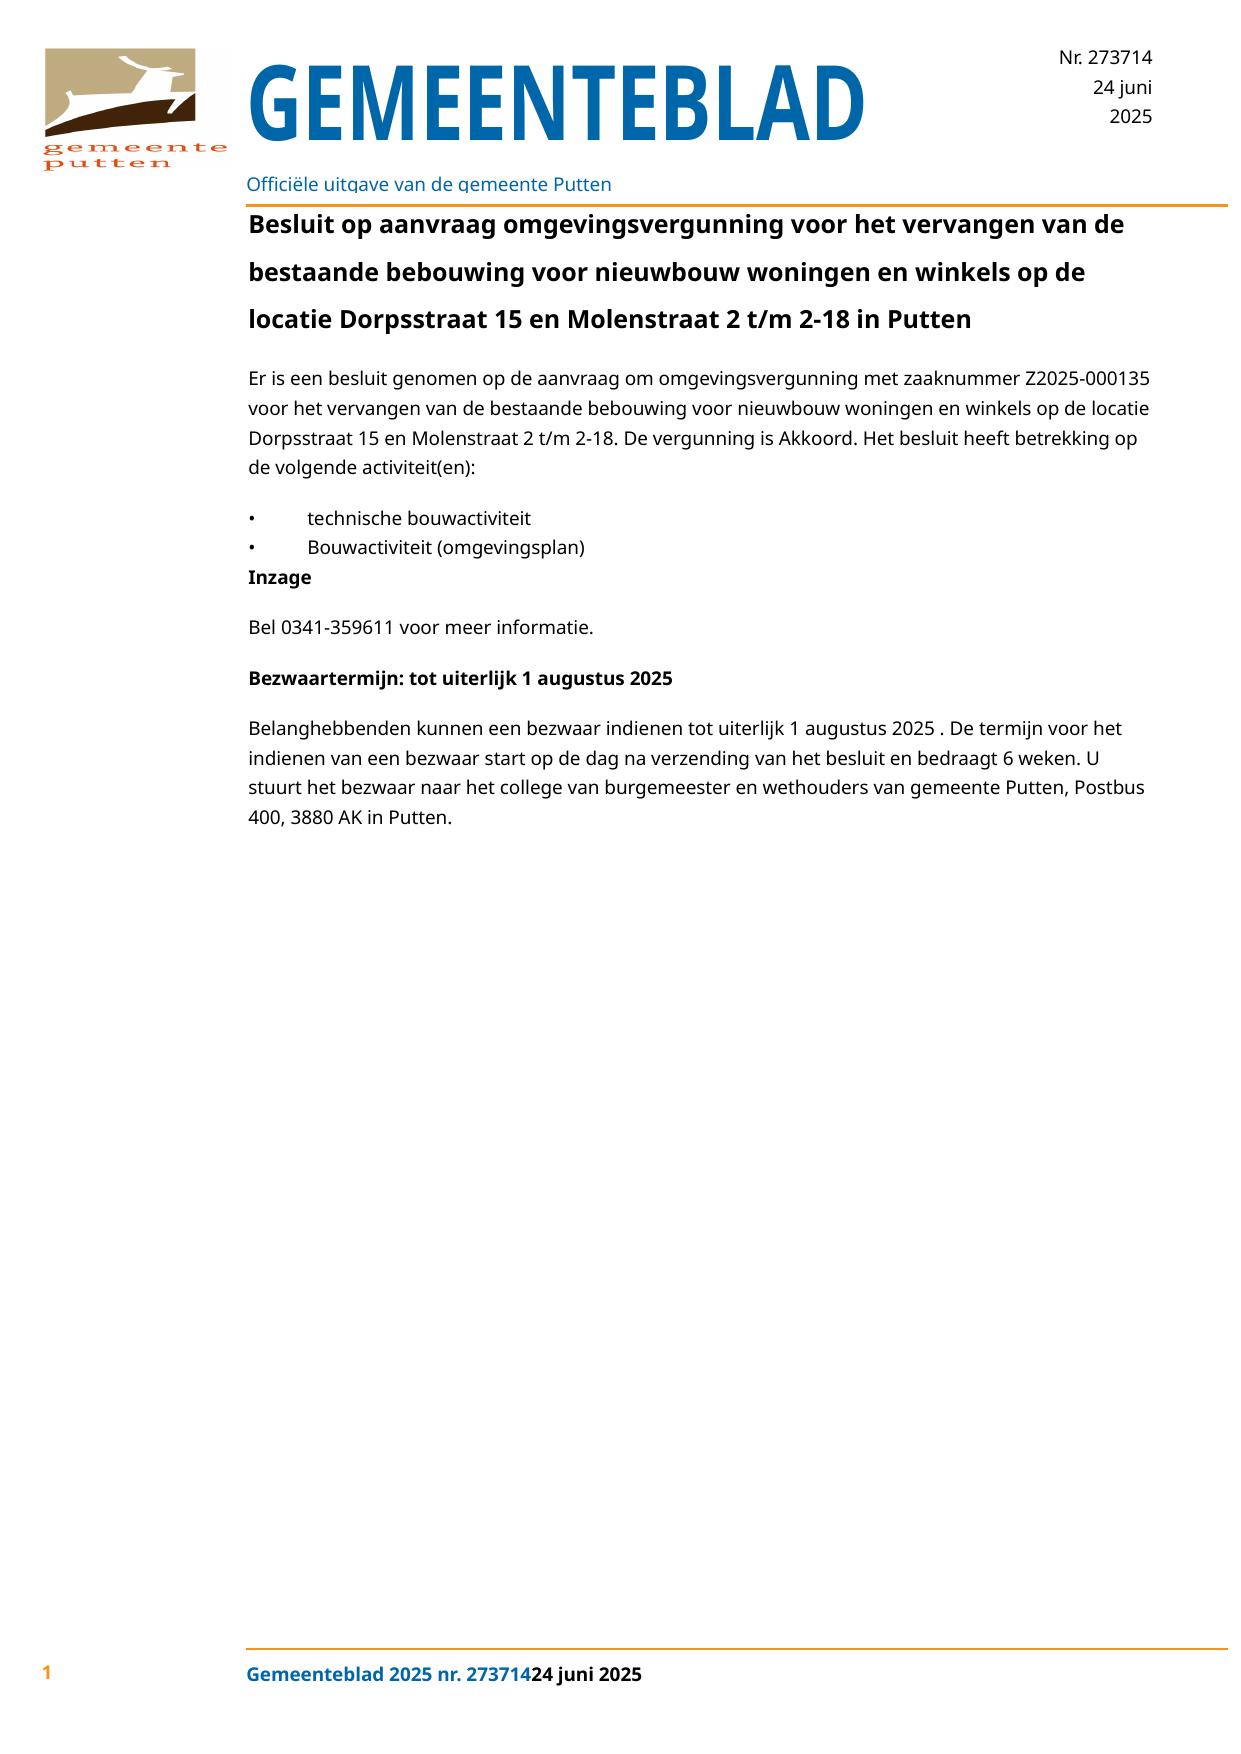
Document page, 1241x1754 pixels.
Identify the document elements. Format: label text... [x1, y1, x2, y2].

list Bouwactiviteit (omgevingsplan) [248, 534, 1152, 560]
text Belanghebbenden kunnen een bezwaar indienen tot uiterlijk 1 augustus 2025 . De termijn voor het indienen van een bezwaar start op de dag na verzending van het besluit en bedraagt 6 weken. U stuurt het bezwaar naar het college van burgemeester en wethouders van gemeente Putten, Postbus 400, 3880 AK in Putten. [248, 715, 1152, 829]
list technische bouwactiviteit [248, 505, 1152, 530]
text Inzage [248, 564, 1152, 589]
text Besluit op aanvraag omgevingsvergunning voor het vervangen van de bestaande bebouwing voor nieuwbouw woningen en winkels op de locatie Dorpsstraat 15 en Molenstraat 2 t/m 2-18 in Putten [248, 207, 1152, 336]
text Bezwaartermijn: tot uiterlijk 1 augustus 2025 [248, 665, 1152, 690]
text Bel 0341-359611 voor meer informatie. [248, 614, 1152, 640]
picture [41, 47, 231, 172]
text Er is een besluit genomen op de aanvraag om omgevingsvergunning met zaaknummer Z2025-000135 voor het vervangen van de bestaande bebouwing voor nieuwbouw woningen en winkels op de locatie Dorpsstraat 15 en Molenstraat 2 t/m 2-18. De vergunning is Akkoord. Het besluit heeft betrekking op de volgende activiteit(en): [248, 366, 1152, 480]
